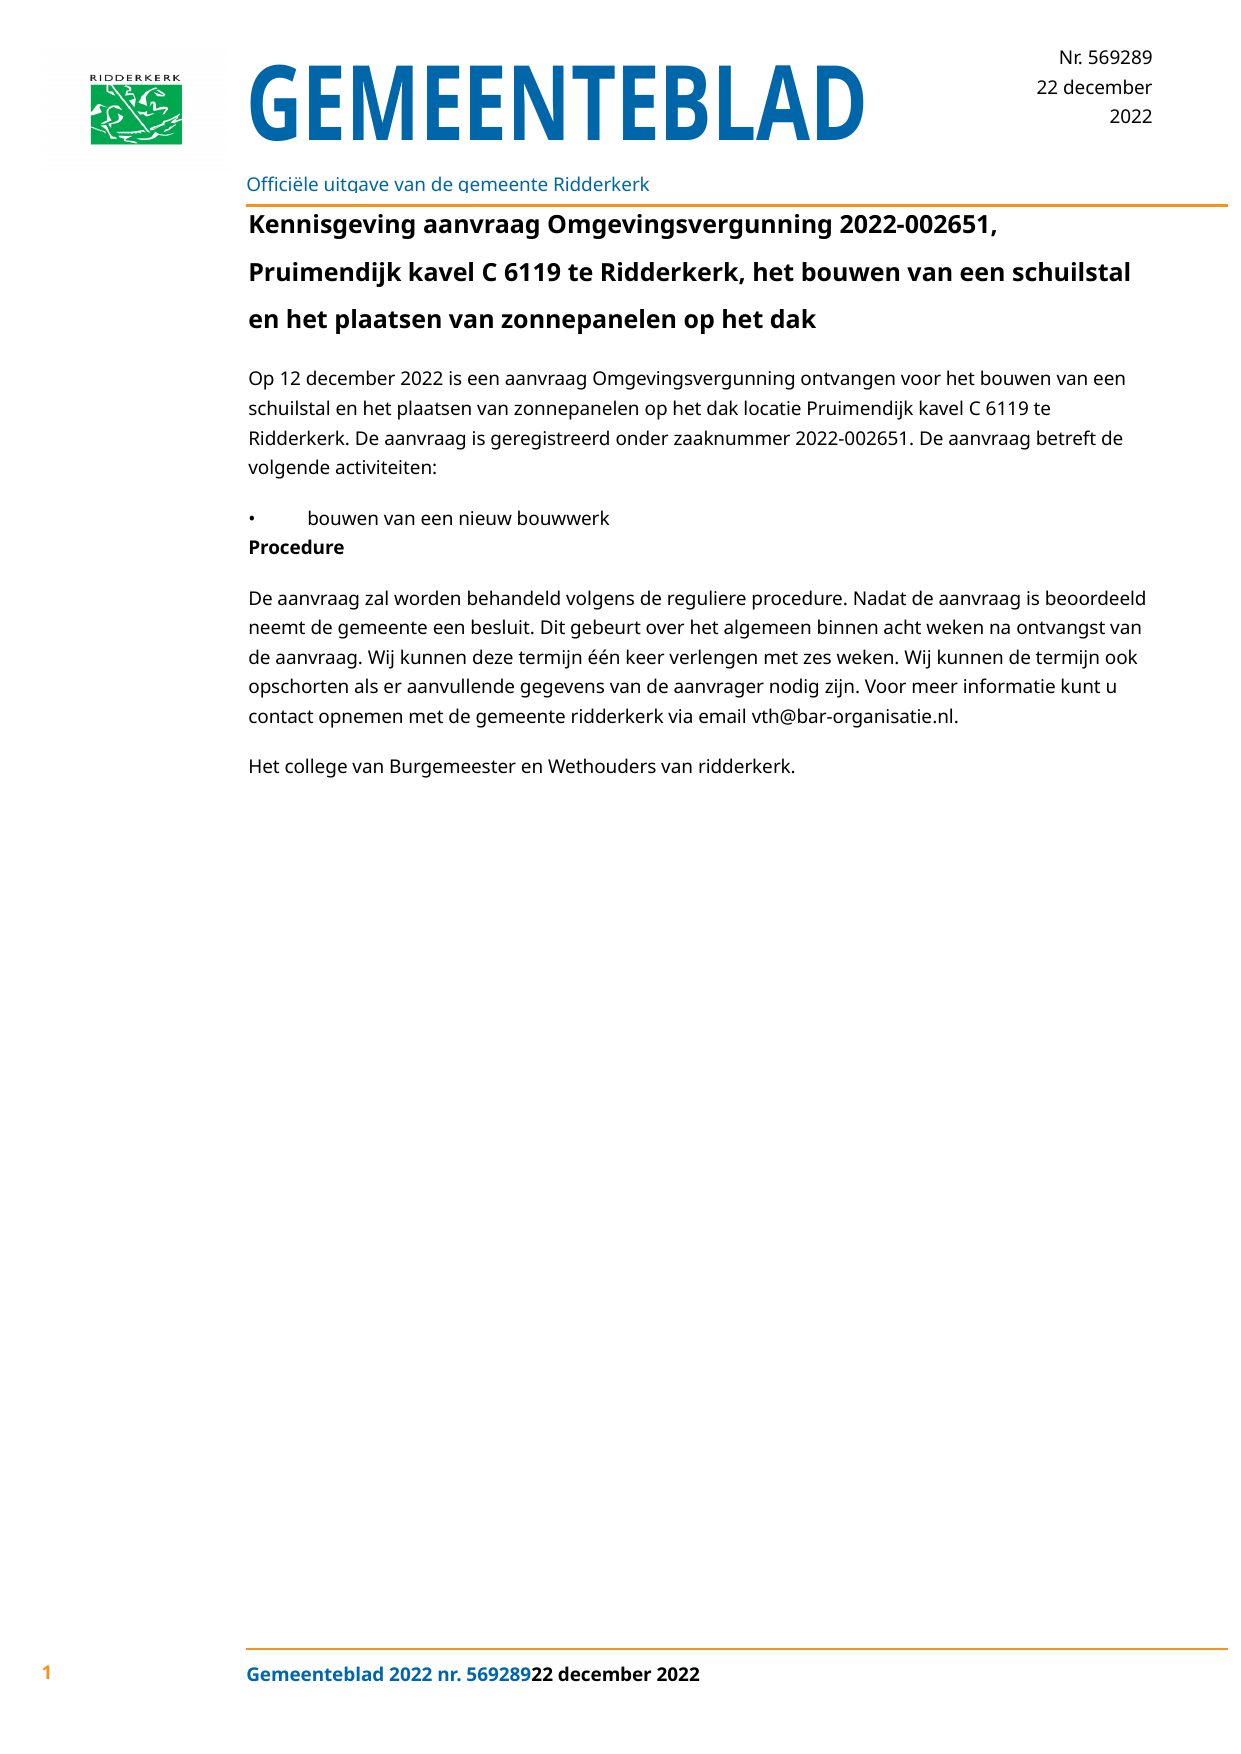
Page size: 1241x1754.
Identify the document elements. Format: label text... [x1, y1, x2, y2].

text De aanvraag zal worden behandeld volgens de reguliere procedure. Nadat de aanvraag is beoordeeld neemt de gemeente een besluit. Dit gebeurt over het algemeen binnen acht weken na ontvangst van de aanvraag. Wij kunnen deze termijn één keer verlengen met zes weken. Wij kunnen de termijn ook opschorten als er aanvullende gegevens van de aanvrager nodig zijn. Voor meer informatie kunt u contact opnemen met de gemeente ridderkerk via email vth@bar-organisatie.nl. [248, 585, 1152, 729]
picture [41, 47, 231, 172]
list bouwen van een nieuw bouwwerk [248, 505, 1152, 530]
text Op 12 december 2022 is een aanvraag Omgevingsvergunning ontvangen voor het bouwen van een schuilstal en het plaatsen van zonnepanelen op het dak locatie Pruimendijk kavel C 6119 te Ridderkerk. De aanvraag is geregistreerd onder zaaknummer 2022-002651. De aanvraag betreft de volgende activiteiten: [248, 366, 1152, 480]
text Procedure [248, 534, 1152, 560]
text Het college van Burgemeester en Wethouders van ridderkerk. [248, 753, 1152, 779]
text Kennisgeving aanvraag Omgevingsvergunning 2022-002651, Pruimendijk kavel C 6119 te Ridderkerk, het bouwen van een schuilstal en het plaatsen van zonnepanelen op het dak [248, 207, 1152, 336]
